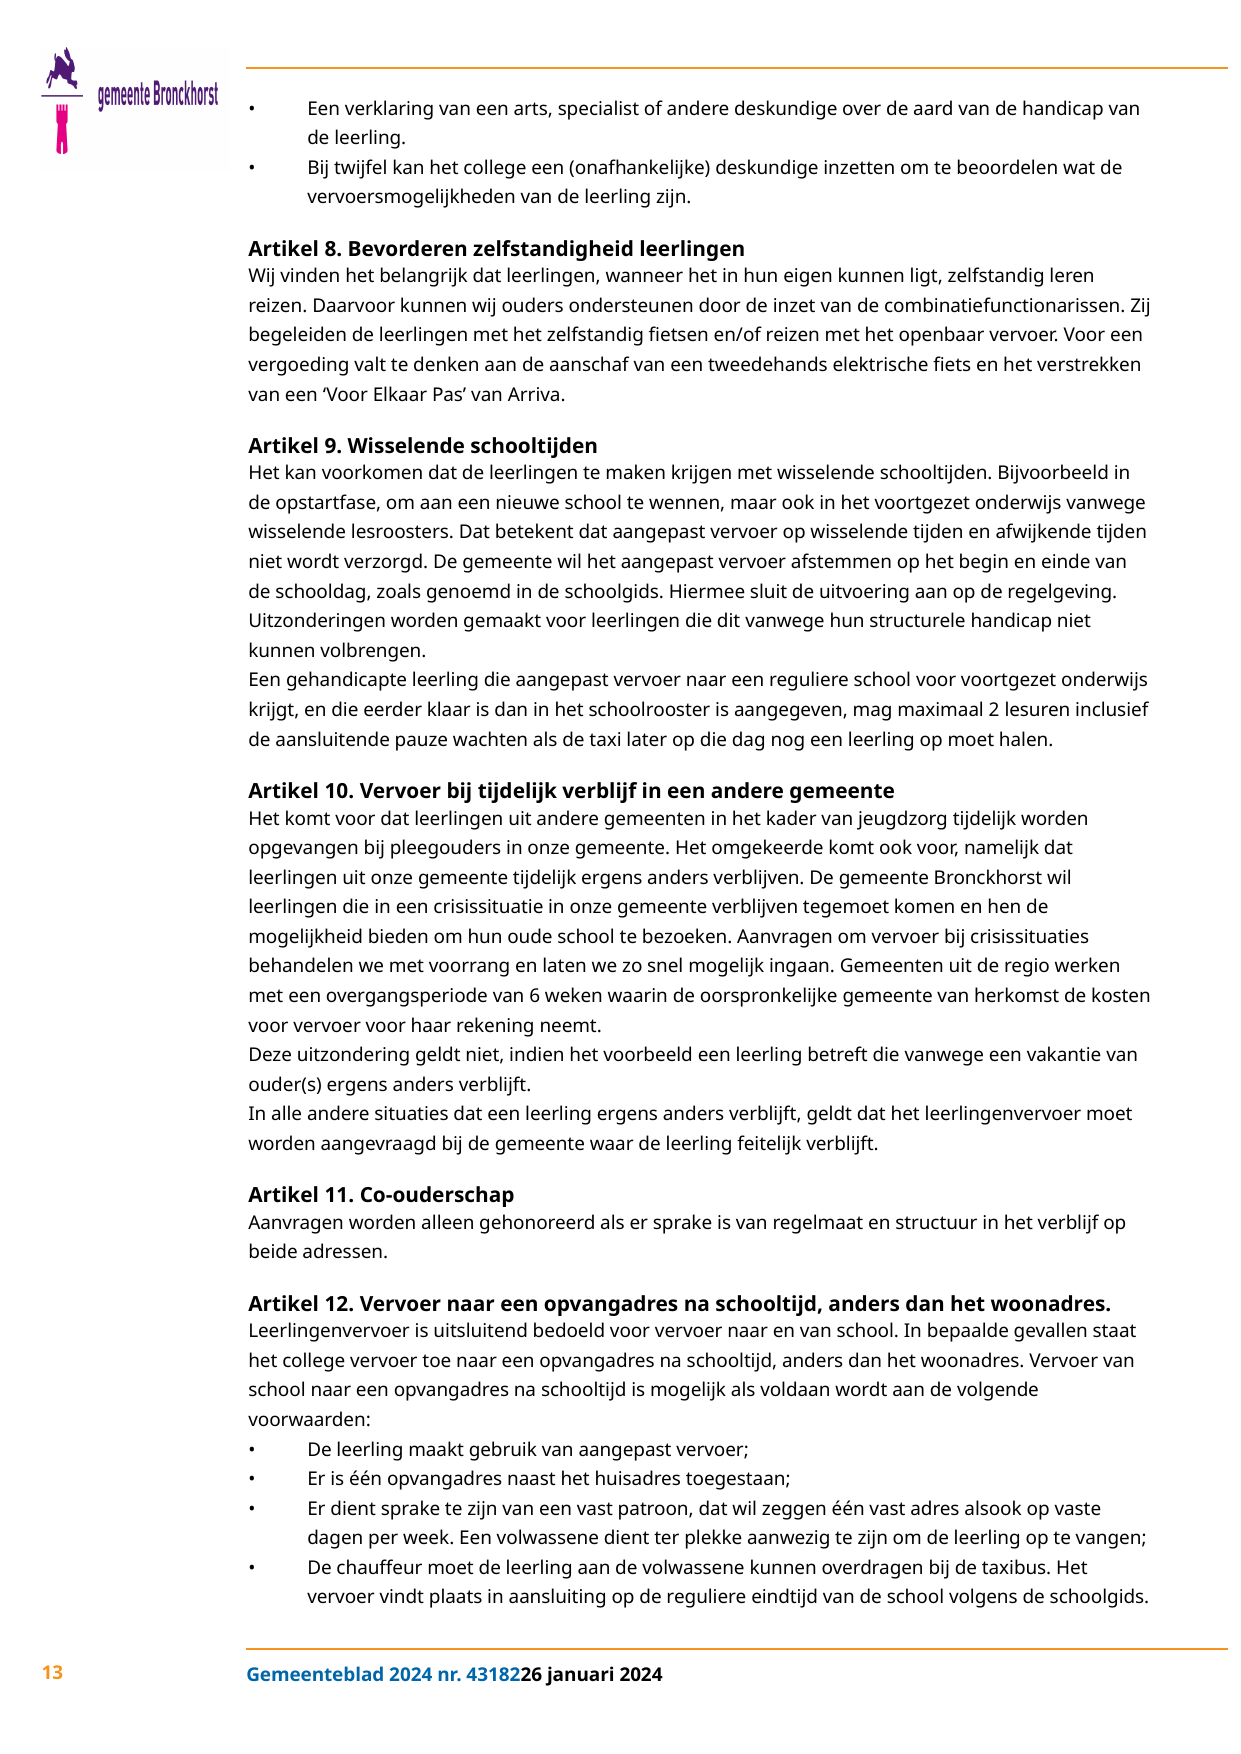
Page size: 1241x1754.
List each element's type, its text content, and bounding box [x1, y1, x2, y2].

text Een gehandicapte leerling die aangepast vervoer naar een reguliere school voor voortgezet onderwijs krijgt, en die eerder klaar is dan in het schoolrooster is aangegeven, mag maximaal 2 lesuren inclusief de aansluitende pauze wachten als de taxi later op die dag nog een leerling op moet halen. [248, 667, 1152, 752]
list De leerling maakt gebruik van aangepast vervoer; [248, 1436, 1152, 1461]
text In alle andere situaties dat een leerling ergens anders verblijft, geldt dat het leerlingenvervoer moet worden aangevraagd bij de gemeente waar de leerling feitelijk verblijft. [248, 1101, 1152, 1156]
list Er is één opvangadres naast het huisadres toegestaan; [248, 1465, 1152, 1491]
list De chauffeur moet de leerling aan de volwassene kunnen overdragen bij de taxibus. Het vervoer vindt plaats in aansluiting op de reguliere eindtijd van de school volgens de schoolgids. [248, 1554, 1152, 1609]
text Deze uitzondering geldt niet, indien het voorbeeld een leerling betreft die vanwege een vakantie van ouder(s) ergens anders verblijft. [248, 1041, 1152, 1097]
list Een verklaring van een arts, specialist of andere deskundige over de aard van de handicap van de leerling. [248, 95, 1152, 150]
text Het komt voor dat leerlingen uit andere gemeenten in het kader van jeugdzorg tijdelijk worden opgevangen bij pleegouders in onze gemeente. Het omgekeerde komt ook voor, namelijk dat leerlingen uit onze gemeente tijdelijk ergens anders verblijven. De gemeente Bronckhorst wil leerlingen die in een crisissituatie in onze gemeente verblijven tegemoet komen en hen de mogelijkheid bieden om hun oude school te bezoeken. Aanvragen om vervoer bij crisissituaties behandelen we met voorrang en laten we zo snel mogelijk ingaan. Gemeenten uit de regio werken met een overgangsperiode van 6 weken waarin de oorspronkelijke gemeente van herkomst de kosten voor vervoer voor haar rekening neemt. [248, 805, 1152, 1037]
text Wij vinden het belangrijk dat leerlingen, wanneer het in hun eigen kunnen ligt, zelfstandig leren reizen. Daarvoor kunnen wij ouders ondersteunen door de inzet van de combinatiefunctionarissen. Zij begeleiden de leerlingen met het zelfstandig fietsen en/of reizen met het openbaar vervoer. Voor een vergoeding valt te denken aan de aanschaf van een tweedehands elektrische fiets en het verstrekken van een ‘Voor Elkaar Pas’ van Arriva. [248, 262, 1152, 406]
list Er dient sprake te zijn van een vast patroon, dat wil zeggen één vast adres alsook op vaste dagen per week. Een volwassene dient ter plekke aanwezig te zijn om de leerling op te vangen; [248, 1495, 1152, 1550]
text Aanvragen worden alleen gehonoreerd als er sprake is van regelmaat en structuur in het verblijf op beide adressen. [248, 1209, 1152, 1264]
list Bij twijfel kan het college een (onafhankelijke) deskundige inzetten om te beoordelen wat de vervoersmogelijkheden van de leerling zijn. [248, 154, 1152, 209]
text Leerlingenvervoer is uitsluitend bedoeld voor vervoer naar en van school. In bepaalde gevallen staat het college vervoer toe naar een opvangadres na schooltijd, anders dan het woonadres. Vervoer van school naar een opvangadres na schooltijd is mogelijk als voldaan wordt aan de volgende voorwaarden: [248, 1317, 1152, 1432]
text Artikel 11. Co-ouderschap [248, 1181, 1152, 1209]
text Het kan voorkomen dat de leerlingen te maken krijgen met wisselende schooltijden. Bijvoorbeeld in de opstartfase, om aan een nieuwe school te wennen, maar ook in het voortgezet onderwijs vanwege wisselende lesroosters. Dat betekent dat aangepast vervoer op wisselende tijden en afwijkende tijden niet wordt verzorgd. De gemeente wil het aangepast vervoer afstemmen op het begin en einde van de schooldag, zoals genoemd in de schoolgids. Hiermee sluit de uitvoering aan op de regelgeving. Uitzonderingen worden gemaakt voor leerlingen die dit vanwege hun structurele handicap niet kunnen volbrengen. [248, 459, 1152, 663]
text Artikel 8. Bevorderen zelfstandigheid leerlingen [248, 234, 1152, 262]
text Artikel 12. Vervoer naar een opvangadres na schooltijd, anders dan het woonadres. [248, 1289, 1152, 1317]
picture [41, 47, 231, 172]
text Artikel 9. Wisselende schooltijden [248, 431, 1152, 459]
text Artikel 10. Vervoer bij tijdelijk verblijf in een andere gemeente [248, 776, 1152, 805]
